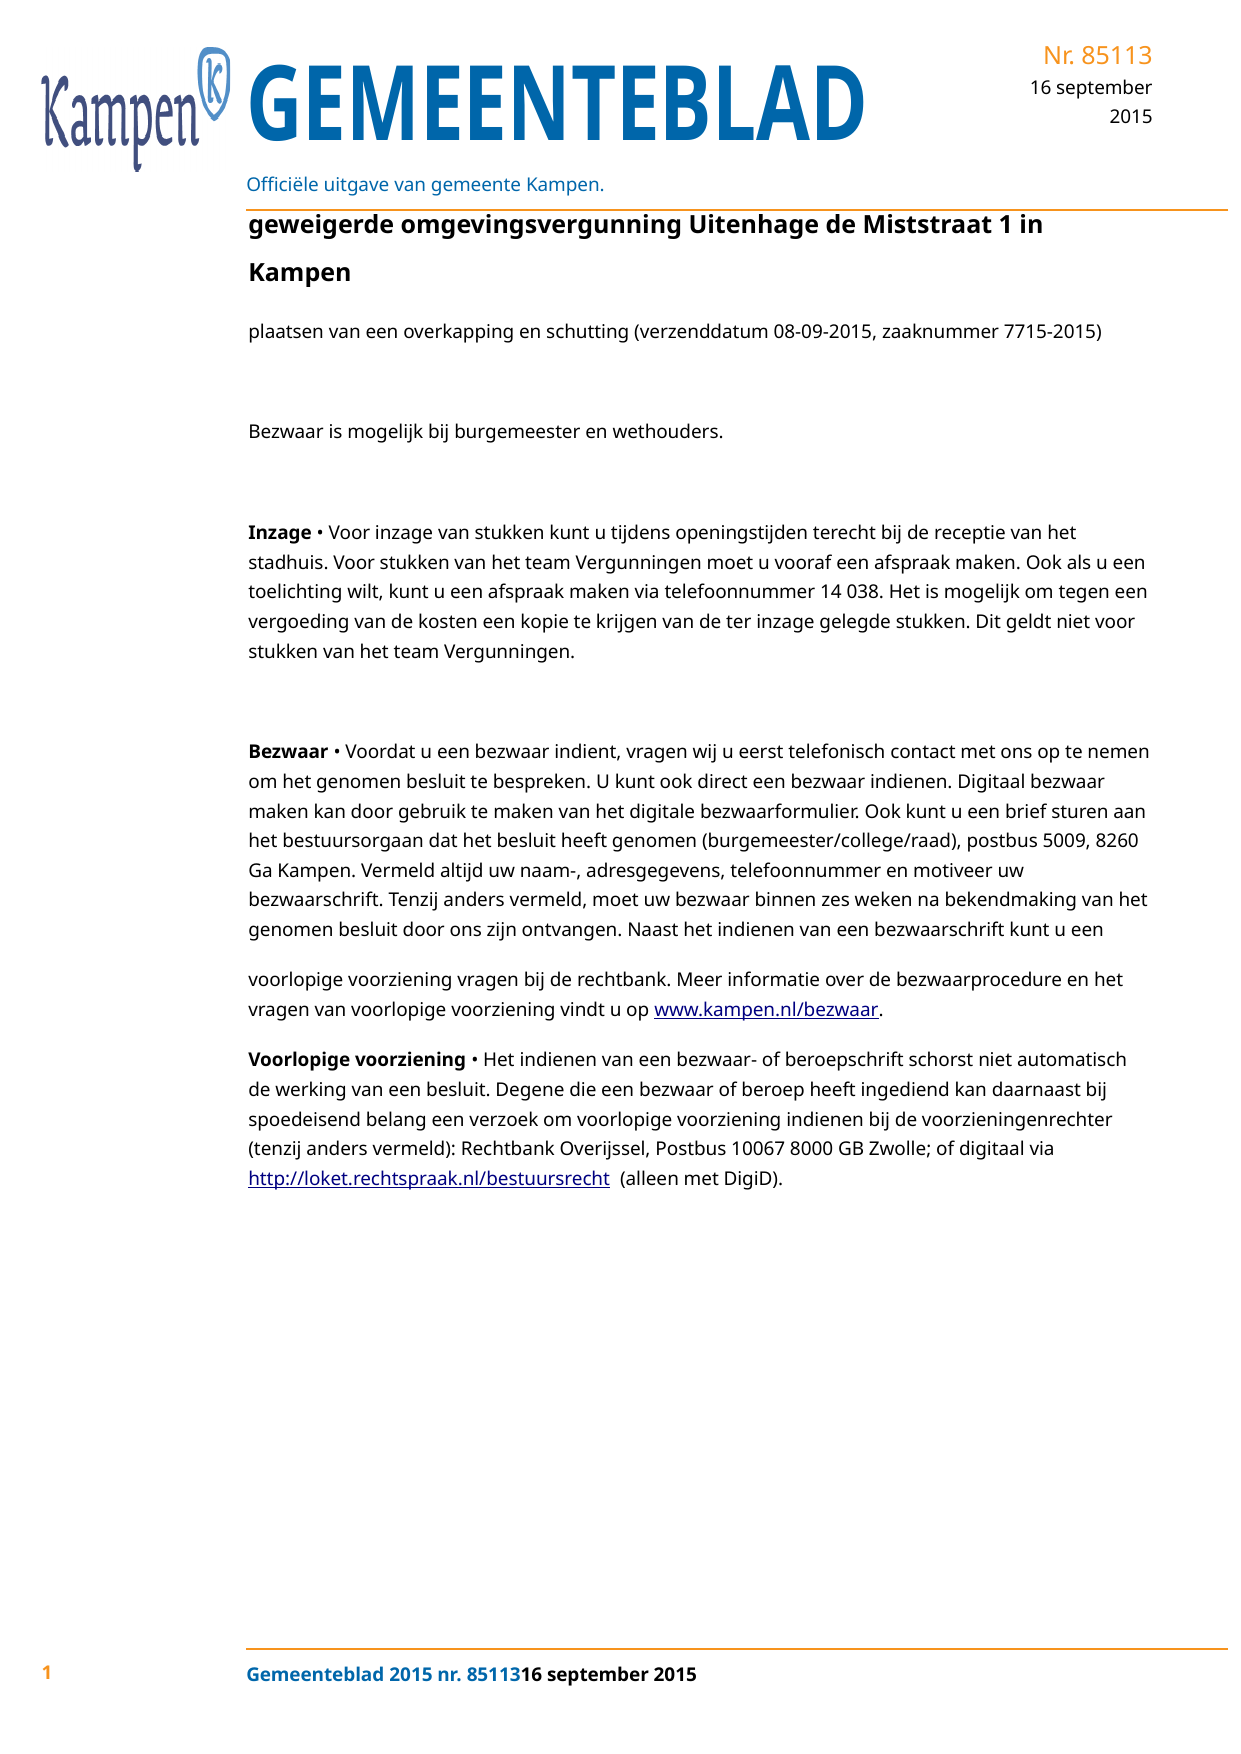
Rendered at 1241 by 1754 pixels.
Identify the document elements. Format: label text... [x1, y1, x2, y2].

picture [41, 47, 231, 172]
text Bezwaar • Voordat u een bezwaar indient, vragen wij u eerst telefonisch contact met ons op te nemen om het genomen besluit te bespreken. U kunt ook direct een bezwaar indienen. Digitaal bezwaar maken kan door gebruik te maken van het digitale bezwaarformulier. Ook kunt u een brief sturen aan het bestuursorgaan dat het besluit heeft genomen (burgemeester/college/raad), postbus 5009, 8260 Ga Kampen. Vermeld altijd uw naam-, adresgegevens, telefoonnummer en motiveer uw bezwaarschrift. Tenzij anders vermeld, moet uw bezwaar binnen zes weken na bekendmaking van het genomen besluit door ons zijn ontvangen. Naast het indienen van een bezwaarschrift kunt u een [248, 739, 1152, 942]
text Voorlopige voorziening • Het indienen van een bezwaar- of beroepschrift schorst niet automatisch de werking van een besluit. Degene die een bezwaar of beroep heeft ingediend kan daarnaast bij spoedeisend belang een verzoek om voorlopige voorziening indienen bij de voorzieningenrechter (tenzij anders vermeld): Rechtbank Overijssel, Postbus 10067 8000 GB Zwolle; of digitaal via http://loket.rechtspraak.nl/bestuursrecht (alleen met DigiD). [248, 1047, 1152, 1191]
text Bezwaar is mogelijk bij burgemeester en wethouders. [248, 419, 1152, 444]
text Inzage • Voor inzage van stukken kunt u tijdens openingstijden terecht bij de receptie van het stadhuis. Voor stukken van het team Vergunningen moet u vooraf een afspraak maken. Ook als u een toelichting wilt, kunt u een afspraak maken via telefoonnummer 14 038. Het is mogelijk om tegen een vergoeding van de kosten een kopie te krijgen van de ter inzage gelegde stukken. Dit geldt niet voor stukken van het team Vergunningen. [248, 519, 1152, 664]
text plaatsen van een overkapping en schutting (verzenddatum 08-09-2015, zaaknummer 7715-2015) [248, 318, 1152, 344]
text voorlopige voorziening vragen bij de rechtbank. Meer informatie over de bezwaarprocedure en het vragen van voorlopige voorziening vindt u op www.kampen.nl/bezwaar. [248, 967, 1152, 1022]
text geweigerde omgevingsvergunning Uitenhage de Miststraat 1 in Kampen [248, 211, 1152, 288]
